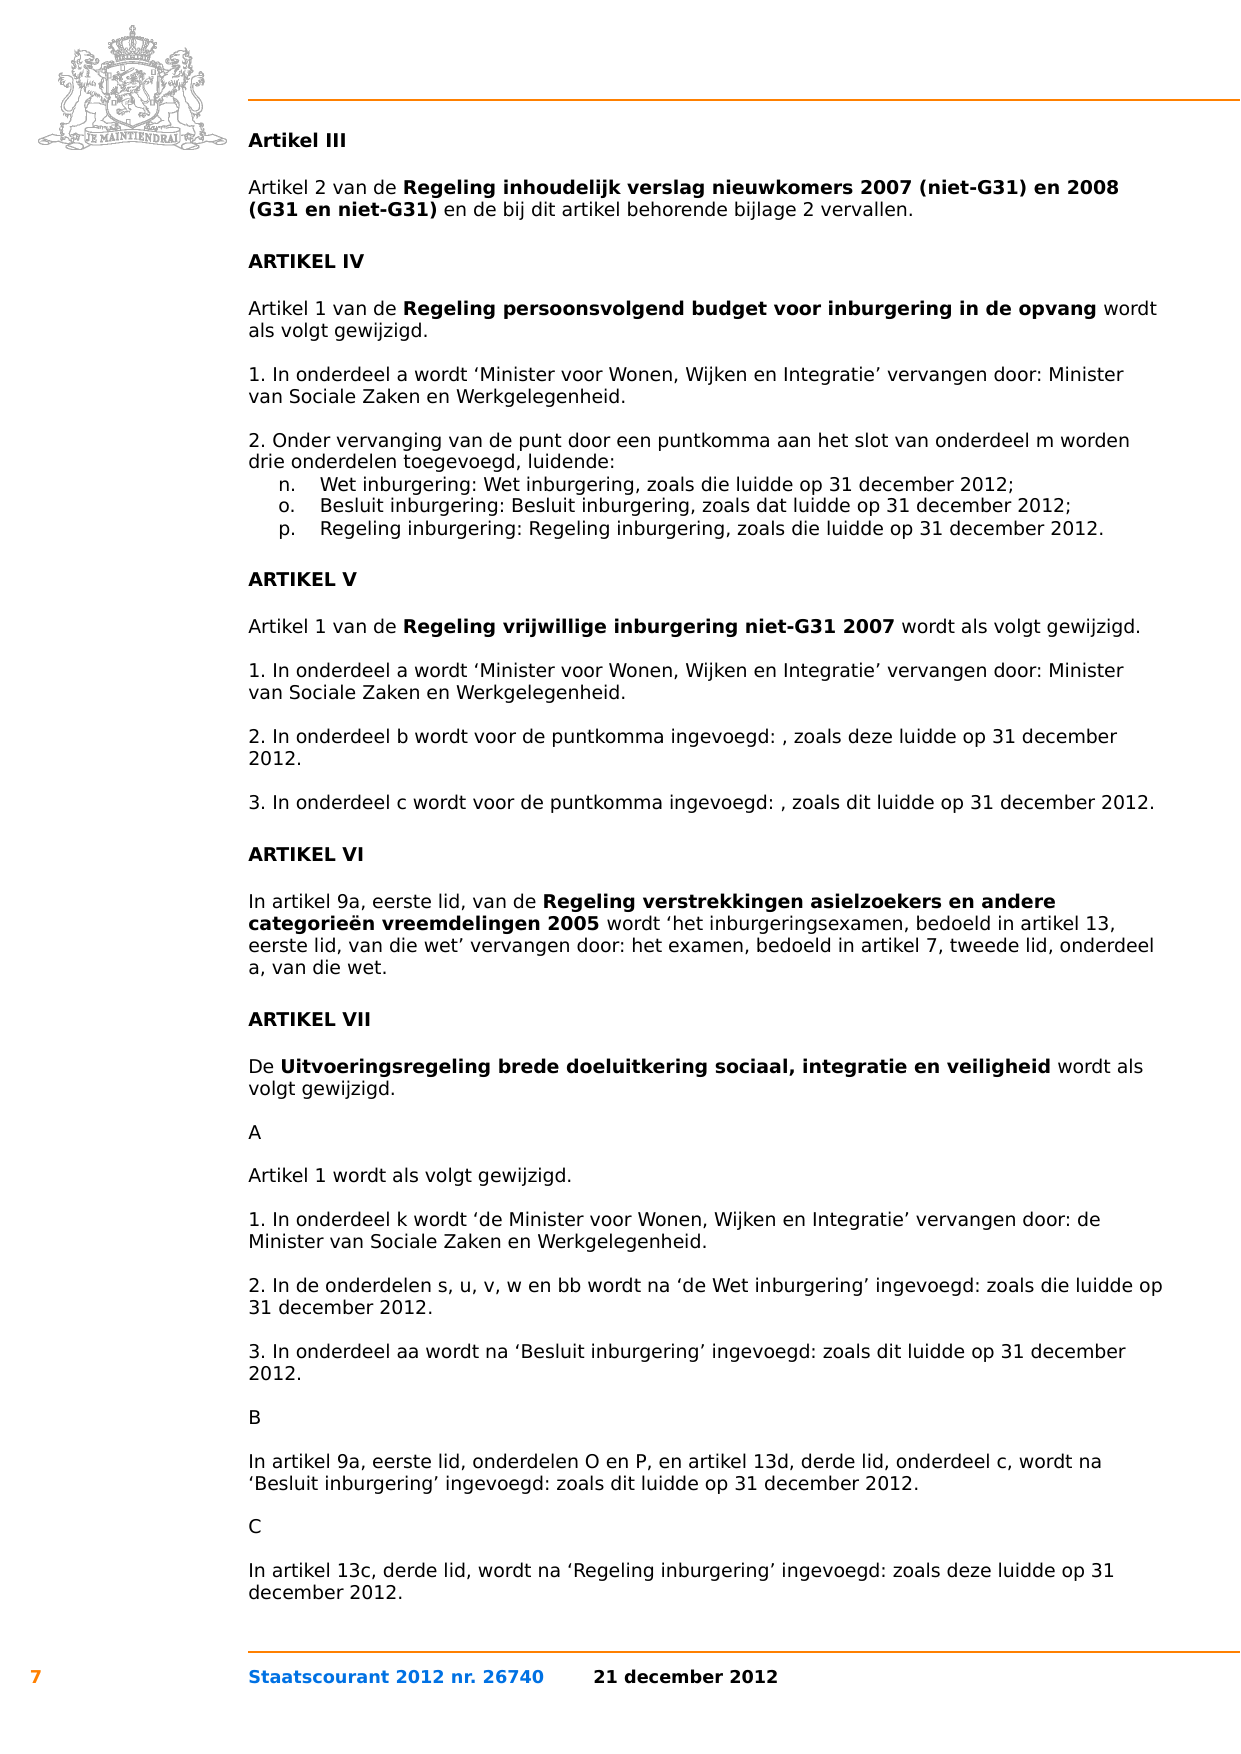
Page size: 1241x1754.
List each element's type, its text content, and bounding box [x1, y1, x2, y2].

text A [248, 1122, 1163, 1143]
text B [248, 1407, 1163, 1429]
text Artikel 2 van de Regeling inhoudelijk verslag nieuwkomers 2007 (niet-G31) en 2008 (G31 en niet-G31) en de bij dit artikel behorende bijlage 2 vervallen. [248, 177, 1163, 221]
text 3. In onderdeel c wordt voor de puntkomma ingevoegd: , zoals dit luidde op 31 december 2012. [248, 792, 1163, 814]
text In artikel 13c, derde lid, wordt na ‘Regeling inburgering’ ingevoegd: zoals deze luidde op 31 december 2012. [248, 1560, 1163, 1604]
text De Uitvoeringsregeling brede doeluitkering sociaal, integratie en veiligheid wordt als volgt gewijzigd. [248, 1056, 1163, 1100]
text Artikel 1 van de Regeling persoonsvolgend budget voor inburgering in de opvang wordt als volgt gewijzigd. [248, 298, 1163, 342]
text o. Besluit inburgering: Besluit inburgering, zoals dat luidde op 31 december 2012; [278, 495, 1163, 517]
subtitle ARTIKEL IV [248, 251, 1163, 273]
text 1. In onderdeel a wordt ‘Minister voor Wonen, Wijken en Integratie’ vervangen door: Minister van Sociale Zaken en Werkgelegenheid. [248, 364, 1163, 408]
subtitle Artikel III [248, 130, 1163, 152]
text In artikel 9a, eerste lid, van de Regeling verstrekkingen asielzoekers en andere categorieën vreemdelingen 2005 wordt ‘het inburgeringsexamen, bedoeld in artikel 13, eerste lid, van die wet’ vervangen door: het examen, bedoeld in artikel 7, tweede lid, onderdeel a, van die wet. [248, 891, 1163, 979]
picture [38, 25, 227, 150]
text C [248, 1516, 1163, 1538]
text Artikel 1 van de Regeling vrijwillige inburgering niet-G31 2007 wordt als volgt gewijzigd. [248, 616, 1163, 638]
subtitle ARTIKEL VII [248, 1009, 1163, 1031]
text 1. In onderdeel a wordt ‘Minister voor Wonen, Wijken en Integratie’ vervangen door: Minister van Sociale Zaken en Werkgelegenheid. [248, 660, 1163, 704]
text Artikel 1 wordt als volgt gewijzigd. [248, 1165, 1163, 1187]
text 1. In onderdeel k wordt ‘de Minister voor Wonen, Wijken en Integratie’ vervangen door: de Minister van Sociale Zaken en Werkgelegenheid. [248, 1209, 1163, 1253]
text p. Regeling inburgering: Regeling inburgering, zoals die luidde op 31 december 2012. [278, 517, 1163, 539]
text 2. In de onderdelen s, u, v, w en bb wordt na ‘de Wet inburgering’ ingevoegd: zoals die luidde op 31 december 2012. [248, 1275, 1163, 1319]
subtitle ARTIKEL V [248, 569, 1163, 591]
text 2. Onder vervanging van de punt door een puntkomma aan het slot van onderdeel m worden drie onderdelen toegevoegd, luidende: [248, 429, 1163, 473]
text In artikel 9a, eerste lid, onderdelen O en P, en artikel 13d, derde lid, onderdeel c, wordt na ‘Besluit inburgering’ ingevoegd: zoals dit luidde op 31 december 2012. [248, 1451, 1163, 1494]
text n. Wet inburgering: Wet inburgering, zoals die luidde op 31 december 2012; [278, 473, 1163, 495]
text 3. In onderdeel aa wordt na ‘Besluit inburgering’ ingevoegd: zoals dit luidde op 31 december 2012. [248, 1341, 1163, 1385]
subtitle ARTIKEL VI [248, 844, 1163, 866]
text 2. In onderdeel b wordt voor de puntkomma ingevoegd: , zoals deze luidde op 31 december 2012. [248, 726, 1163, 770]
